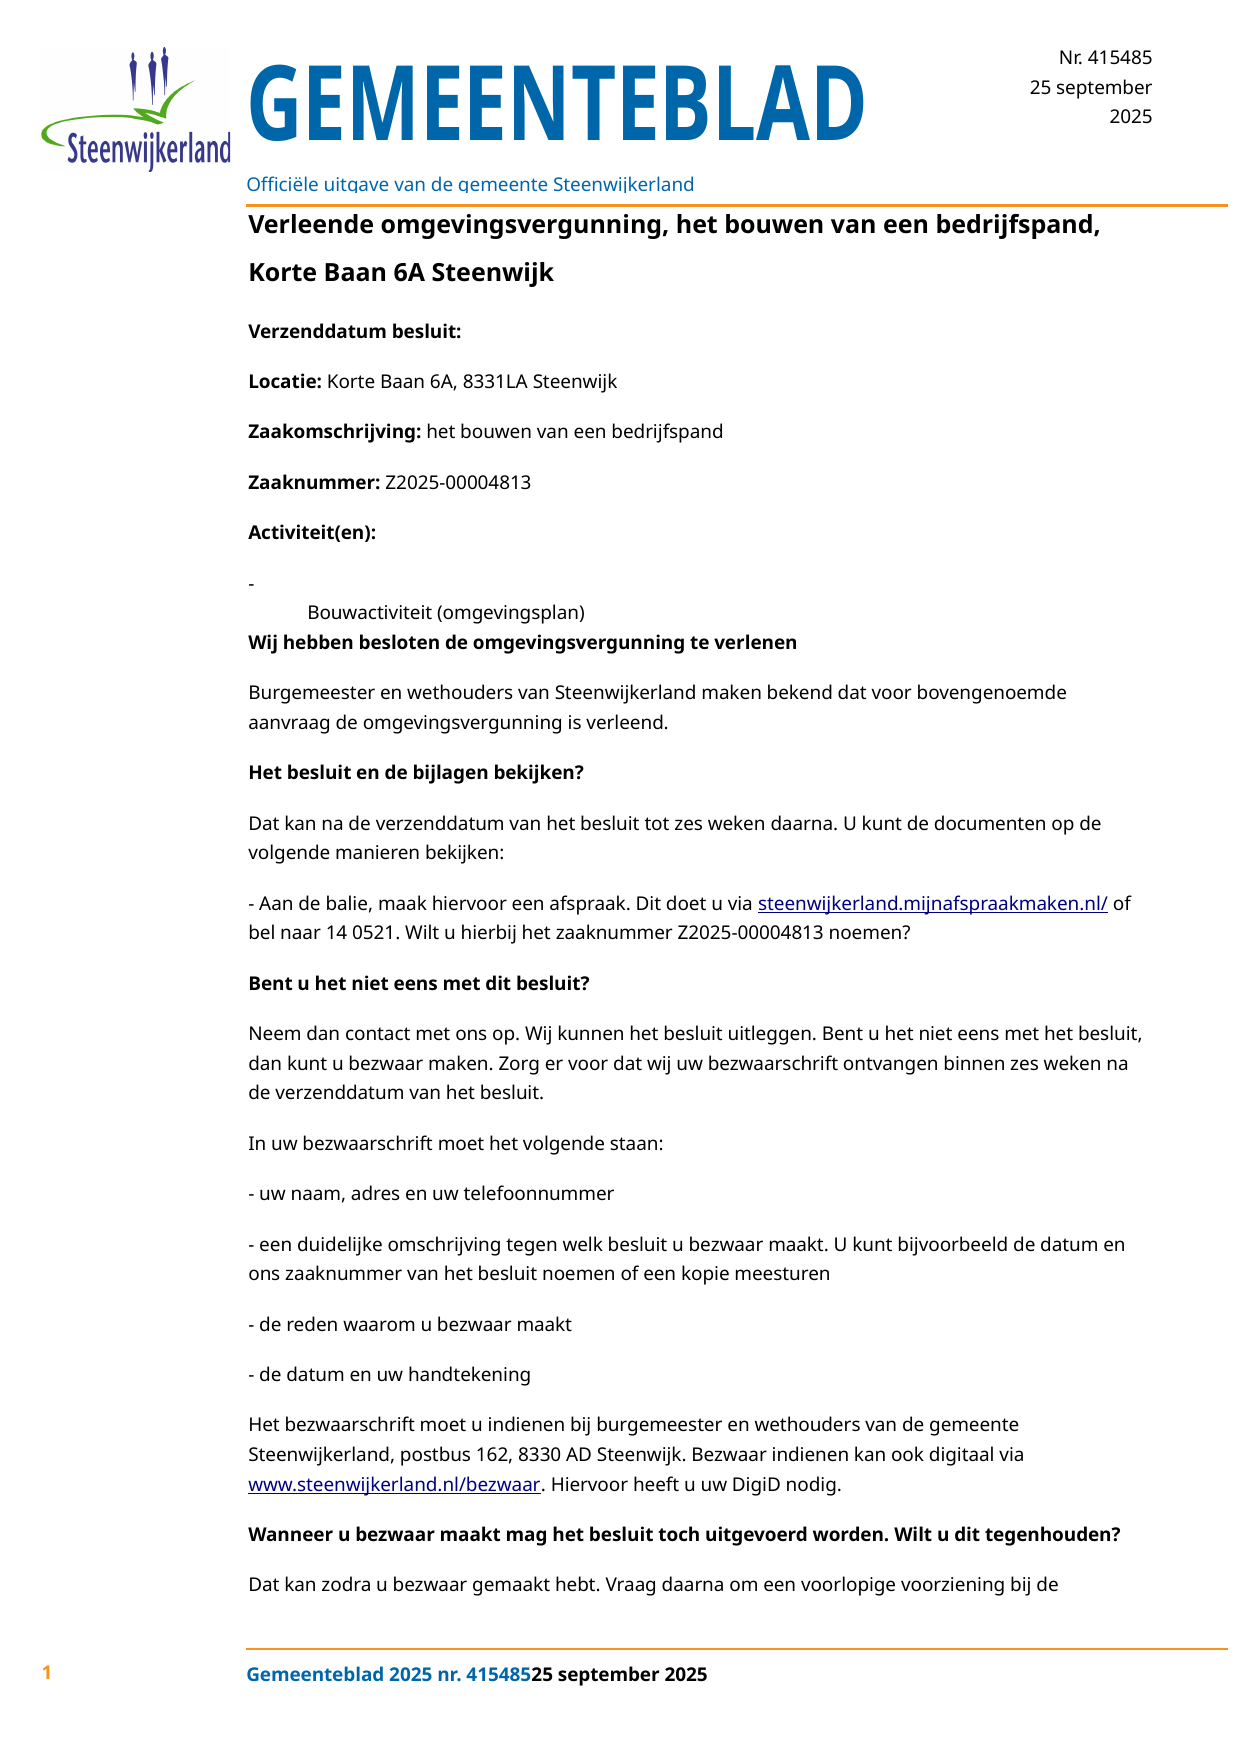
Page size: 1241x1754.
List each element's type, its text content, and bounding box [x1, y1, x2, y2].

text Activiteit(en): [248, 519, 1152, 545]
text - een duidelijke omschrijving tegen welk besluit u bezwaar maakt. U kunt bijvoorbeeld de datum en ons zaaknummer van het besluit noemen of een kopie meesturen [248, 1231, 1152, 1286]
text Wanneer u bezwaar maakt mag het besluit toch uitgevoerd worden. Wilt u dit tegenhouden? [248, 1521, 1152, 1547]
text Verzenddatum besluit: [248, 318, 1152, 344]
text In uw bezwaarschrift moet het volgende staan: [248, 1130, 1152, 1156]
text Bent u het niet eens met dit besluit? [248, 970, 1152, 996]
text Wij hebben besloten de omgevingsvergunning te verlenen [248, 629, 1152, 655]
text Het besluit en de bijlagen bekijken? [248, 759, 1152, 785]
text - de datum en uw handtekening [248, 1361, 1152, 1387]
text Het bezwaarschrift moet u indienen bij burgemeester en wethouders van de gemeente Steenwijkerland, postbus 162, 8330 AD Steenwijk. Bezwaar indienen kan ook digitaal via www.steenwijkerland.nl/bezwaar. Hiervoor heeft u uw DigiD nodig. [248, 1412, 1152, 1497]
text Zaaknummer: Z2025-00004813 [248, 469, 1152, 495]
list Bouwactiviteit (omgevingsplan) [248, 599, 1152, 625]
text Burgemeester en wethouders van Steenwijkerland maken bekend dat voor bovengenoemde aanvraag de omgevingsvergunning is verleend. [248, 679, 1152, 735]
text Locatie: Korte Baan 6A, 8331LA Steenwijk [248, 368, 1152, 394]
text - Aan de balie, maak hiervoor een afspraak. Dit doet u via steenwijkerland.mijnafspraakmaken.nl/ of bel naar 14 0521. Wilt u hierbij het zaaknummer Z2025-00004813 noemen? [248, 890, 1152, 945]
text - uw naam, adres en uw telefoonnummer [248, 1180, 1152, 1206]
text Verleende omgevingsvergunning, het bouwen van een bedrijfspand, Korte Baan 6A Steenwijk [248, 207, 1152, 288]
picture [41, 47, 231, 172]
text Neem dan contact met ons op. Wij kunnen het besluit uitleggen. Bent u het niet eens met het besluit, dan kunt u bezwaar maken. Zorg er voor dat wij uw bezwaarschrift ontvangen binnen zes weken na de verzenddatum van het besluit. [248, 1020, 1152, 1105]
text Zaakomschrijving: het bouwen van een bedrijfspand [248, 419, 1152, 444]
text Dat kan zodra u bezwaar gemaakt hebt. Vraag daarna om een voorlopige voorziening bij de [248, 1572, 1152, 1597]
text - de reden waarom u bezwaar maakt [248, 1311, 1152, 1337]
text Dat kan na de verzenddatum van het besluit tot zes weken daarna. U kunt de documenten op de volgende manieren bekijken: [248, 810, 1152, 865]
